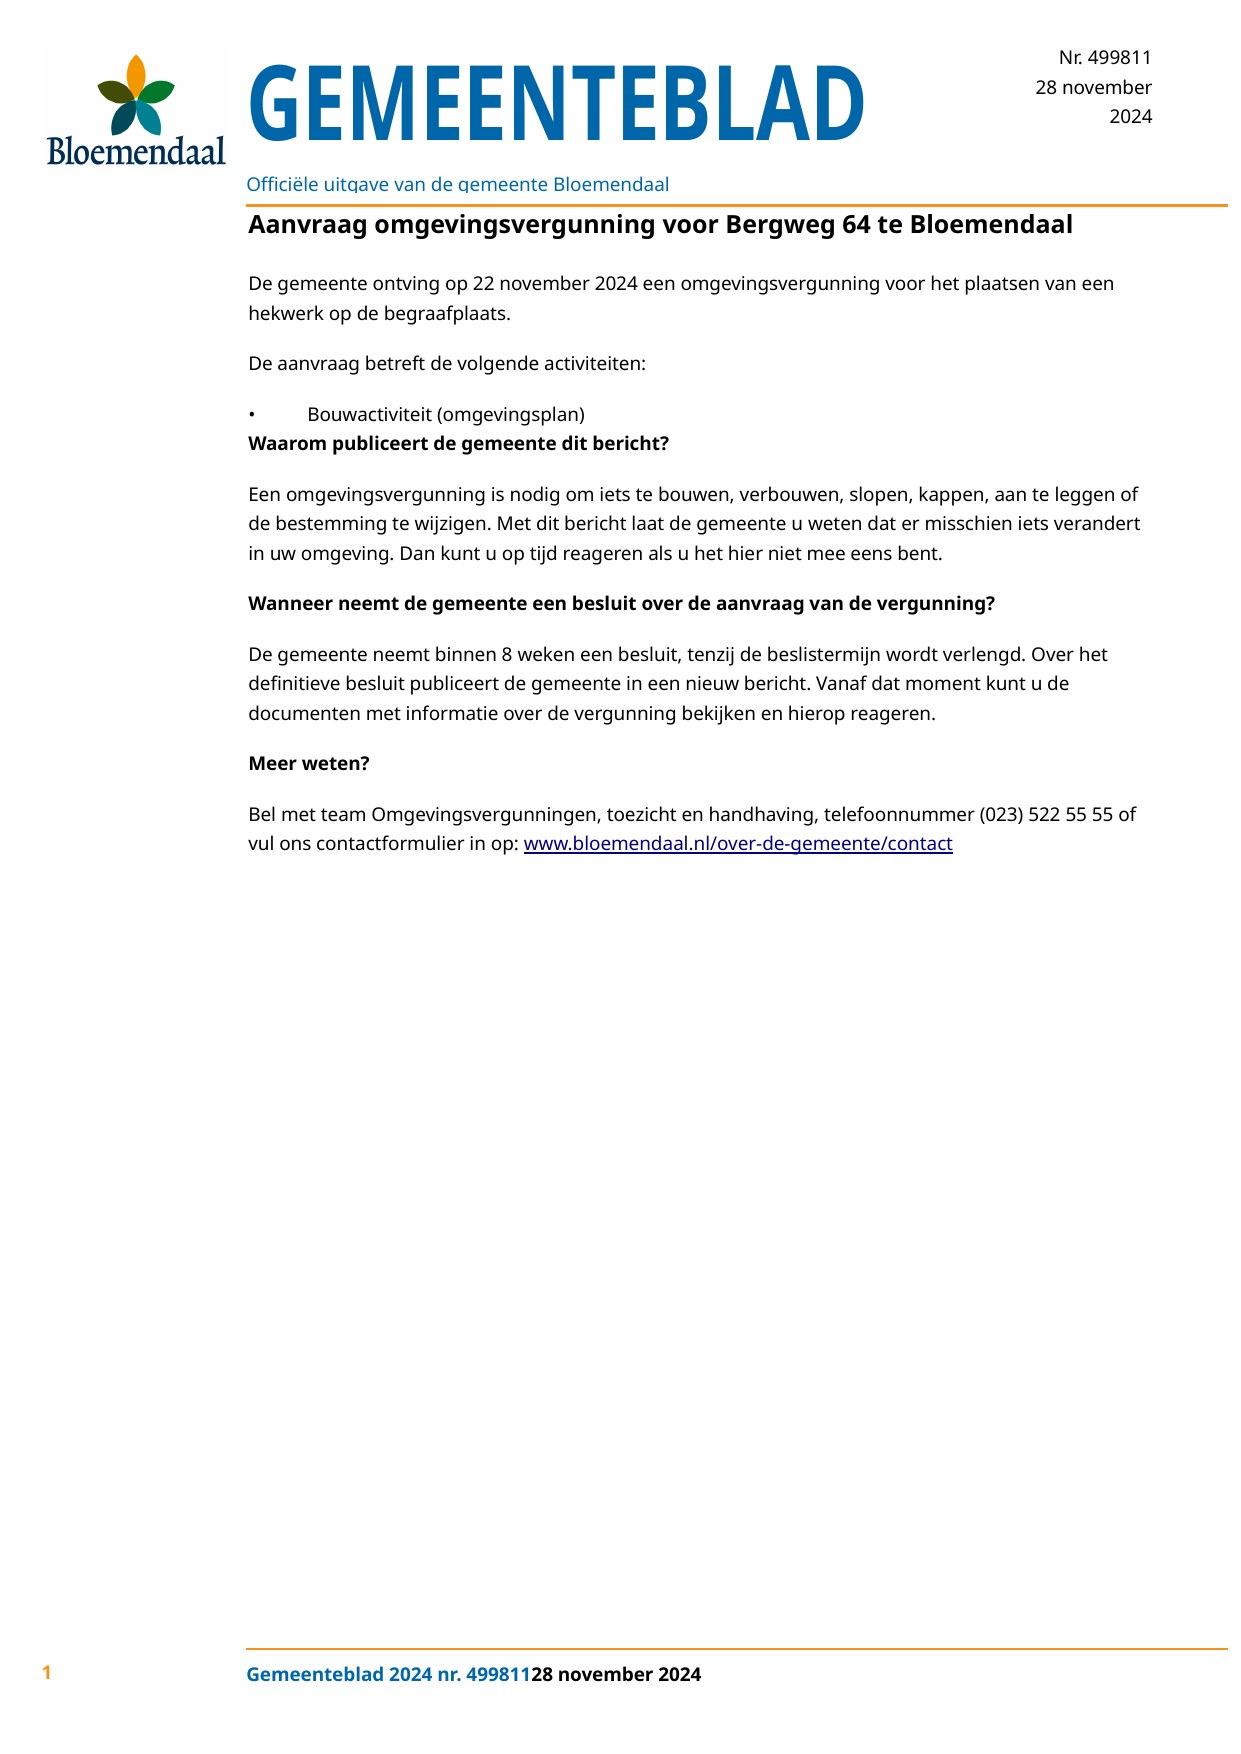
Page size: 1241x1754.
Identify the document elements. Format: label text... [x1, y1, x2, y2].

text Meer weten? [248, 750, 1152, 776]
text De aanvraag betreft de volgende activiteiten: [248, 350, 1152, 376]
text Wanneer neemt de gemeente een besluit over de aanvraag van de vergunning? [248, 590, 1152, 616]
text Aanvraag omgevingsvergunning voor Bergweg 64 te Bloemendaal [248, 207, 1152, 241]
list Bouwactiviteit (omgevingsplan) [248, 401, 1152, 426]
text De gemeente ontving op 22 november 2024 een omgevingsvergunning voor het plaatsen van een hekwerk op de begraafplaats. [248, 270, 1152, 326]
text Waarom publiceert de gemeente dit bericht? [248, 430, 1152, 456]
text De gemeente neemt binnen 8 weken een besluit, tenzij de beslistermijn wordt verlengd. Over het definitieve besluit publiceert de gemeente in een nieuw bericht. Vanaf dat moment kunt u de documenten met informatie over de vergunning bekijken en hierop reageren. [248, 641, 1152, 726]
picture [41, 47, 231, 172]
text Bel met team Omgevingsvergunningen, toezicht en handhaving, telefoonnummer (023) 522 55 55 of vul ons contactformulier in op: www.bloemendaal.nl/over-de-gemeente/contact [248, 801, 1152, 856]
text Een omgevingsvergunning is nodig om iets te bouwen, verbouwen, slopen, kappen, aan te leggen of de bestemming te wijzigen. Met dit bericht laat de gemeente u weten dat er misschien iets verandert in uw omgeving. Dan kunt u op tijd reageren als u het hier niet mee eens bent. [248, 481, 1152, 566]
